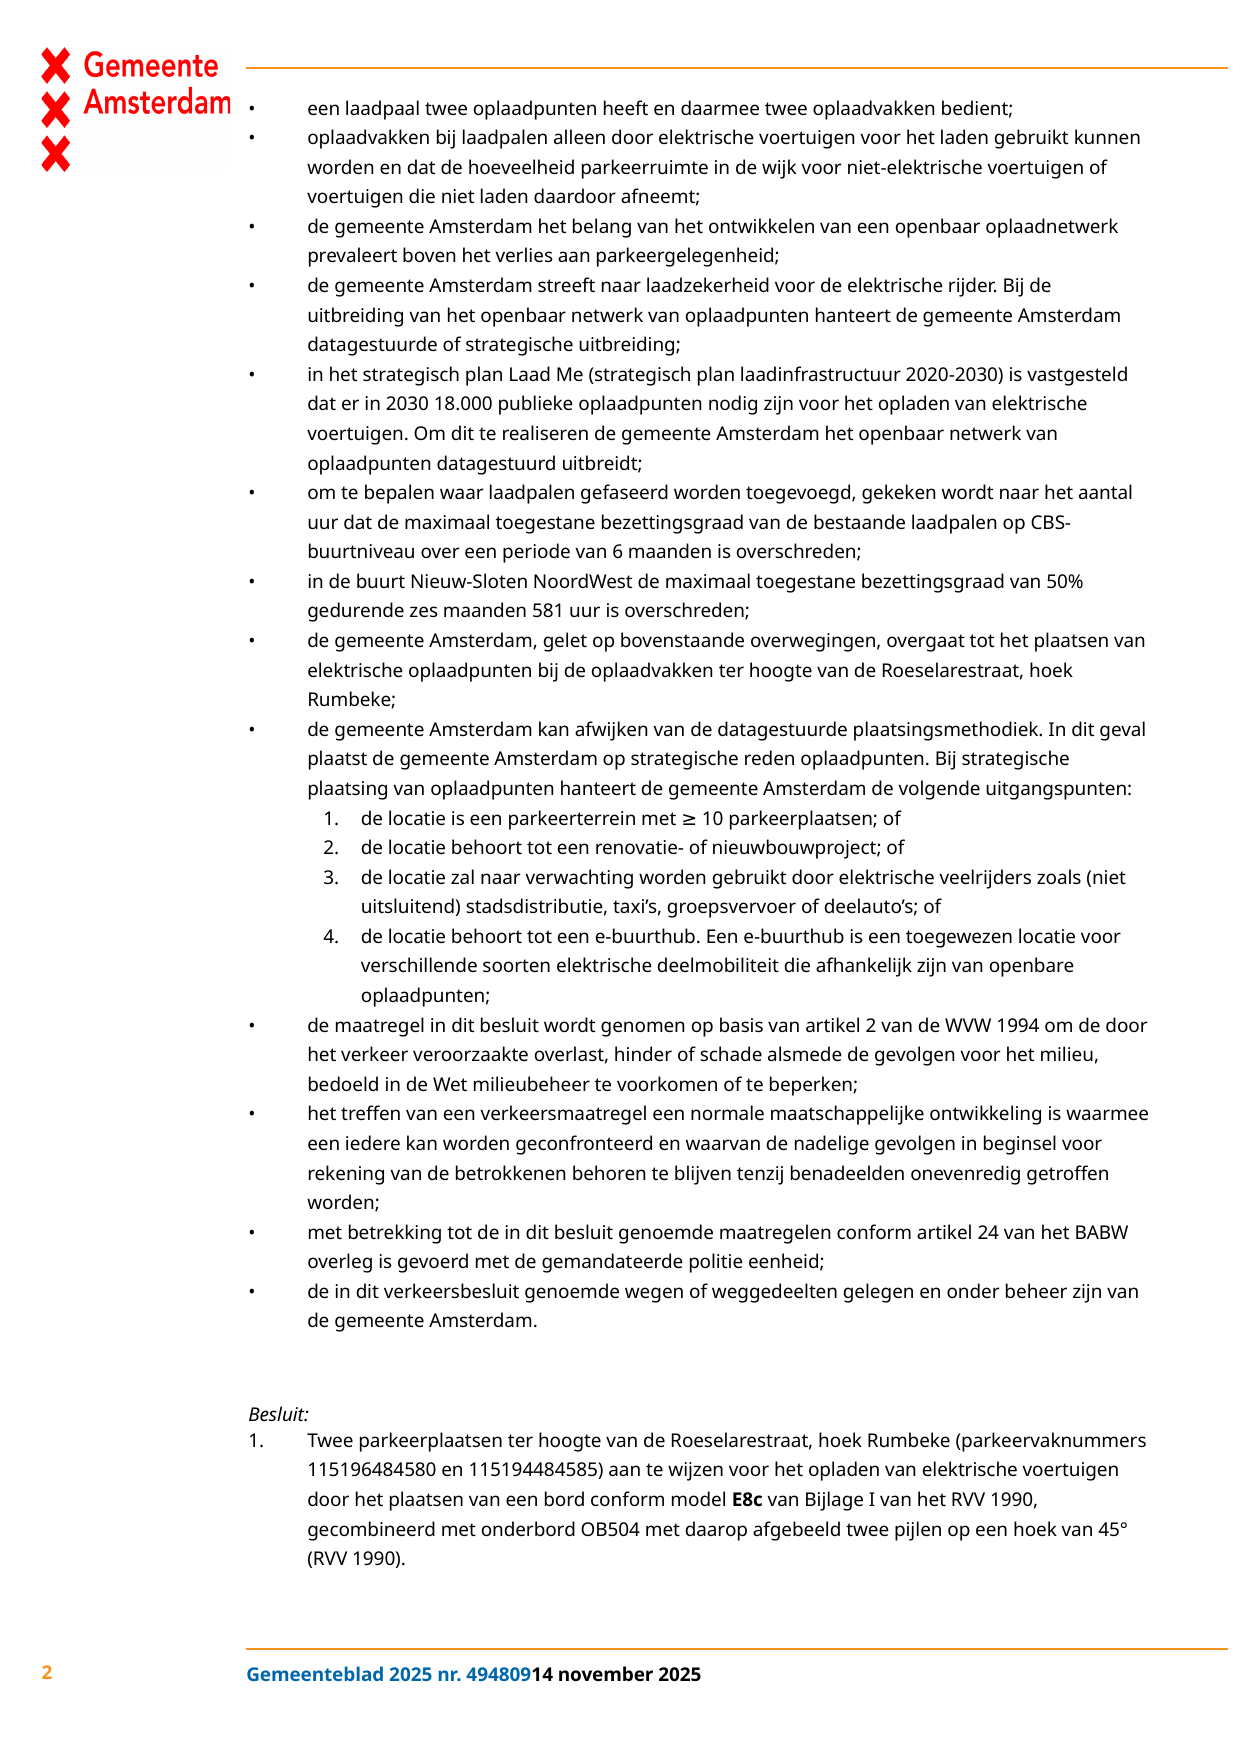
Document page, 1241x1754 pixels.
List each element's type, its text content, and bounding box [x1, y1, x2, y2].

list de gemeente Amsterdam, gelet op bovenstaande overwegingen, overgaat tot het plaatsen van elektrische oplaadpunten bij de oplaadvakken ter hoogte van de Roeselarestraat, hoek Rumbeke; [248, 627, 1152, 712]
list oplaadvakken bij laadpalen alleen door elektrische voertuigen voor het laden gebruikt kunnen worden en dat de hoeveelheid parkeerruimte in de wijk voor niet-elektrische voertuigen of voertuigen die niet laden daardoor afneemt; [248, 124, 1152, 209]
list de locatie behoort tot een e-buurthub. Een e-buurthub is een toegewezen locatie voor verschillende soorten elektrische deelmobiliteit die afhankelijk zijn van openbare oplaadpunten; [323, 923, 1152, 1008]
list de locatie is een parkeerterrein met ≥ 10 parkeerplaatsen; of [323, 805, 1152, 831]
list de gemeente Amsterdam kan afwijken van de datagestuurde plaatsingsmethodiek. In dit geval plaatst de gemeente Amsterdam op strategische reden oplaadpunten. Bij strategische plaatsing van oplaadpunten hanteert de gemeente Amsterdam de volgende uitgangspunten: [248, 716, 1152, 801]
list het treffen van een verkeersmaatregel een normale maatschappelijke ontwikkeling is waarmee een iedere kan worden geconfronteerd en waarvan de nadelige gevolgen in beginsel voor rekening van de betrokkenen behoren te blijven tenzij benadeelden onevenredig getroffen worden; [248, 1101, 1152, 1215]
list een laadpaal twee oplaadpunten heeft en daarmee twee oplaadvakken bedient; [248, 95, 1152, 121]
list de gemeente Amsterdam het belang van het ontwikkelen van een openbaar oplaadnetwerk prevaleert boven het verlies aan parkeergelegenheid; [248, 213, 1152, 268]
text Besluit: [248, 1401, 1152, 1427]
list de locatie behoort tot een renovatie- of nieuwbouwproject; of [323, 834, 1152, 860]
picture [41, 47, 231, 172]
list in het strategisch plan Laad Me (strategisch plan laadinfrastructuur 2020-2030) is vastgesteld dat er in 2030 18.000 publieke oplaadpunten nodig zijn voor het opladen van elektrische voertuigen. Om dit te realiseren de gemeente Amsterdam het openbaar netwerk van oplaadpunten datagestuurd uitbreidt; [248, 361, 1152, 476]
list de locatie zal naar verwachting worden gebruikt door elektrische veelrijders zoals (niet uitsluitend) stadsdistributie, taxi’s, groepsvervoer of deelauto’s; of [323, 864, 1152, 919]
list met betrekking tot de in dit besluit genoemde maatregelen conform artikel 24 van het BABW overleg is gevoerd met de gemandateerde politie eenheid; [248, 1219, 1152, 1274]
list de in dit verkeersbesluit genoemde wegen of weggedeelten gelegen en onder beheer zijn van de gemeente Amsterdam. [248, 1278, 1152, 1333]
list de gemeente Amsterdam streeft naar laadzekerheid voor de elektrische rijder. Bij de uitbreiding van het openbaar netwerk van oplaadpunten hanteert de gemeente Amsterdam datagestuurde of strategische uitbreiding; [248, 272, 1152, 357]
list de maatregel in dit besluit wordt genomen op basis van artikel 2 van de WVW 1994 om de door het verkeer veroorzaakte overlast, hinder of schade alsmede de gevolgen voor het milieu, bedoeld in de Wet milieubeheer te voorkomen of te beperken; [248, 1012, 1152, 1097]
list Twee parkeerplaatsen ter hoogte van de Roeselarestraat, hoek Rumbeke (parkeervaknummers 115196484580 en 115194484585) aan te wijzen voor het opladen van elektrische voertuigen door het plaatsen van een bord conform model E8c van Bijlage I van het RVV 1990, gecombineerd met onderbord OB504 met daarop afgebeeld twee pijlen op een hoek van 45° (RVV 1990). [248, 1427, 1152, 1571]
list in de buurt Nieuw-Sloten NoordWest de maximaal toegestane bezettingsgraad van 50% gedurende zes maanden 581 uur is overschreden; [248, 568, 1152, 623]
list om te bepalen waar laadpalen gefaseerd worden toegevoegd, gekeken wordt naar het aantal uur dat de maximaal toegestane bezettingsgraad van de bestaande laadpalen op CBS-buurtniveau over een periode van 6 maanden is overschreden; [248, 479, 1152, 564]
